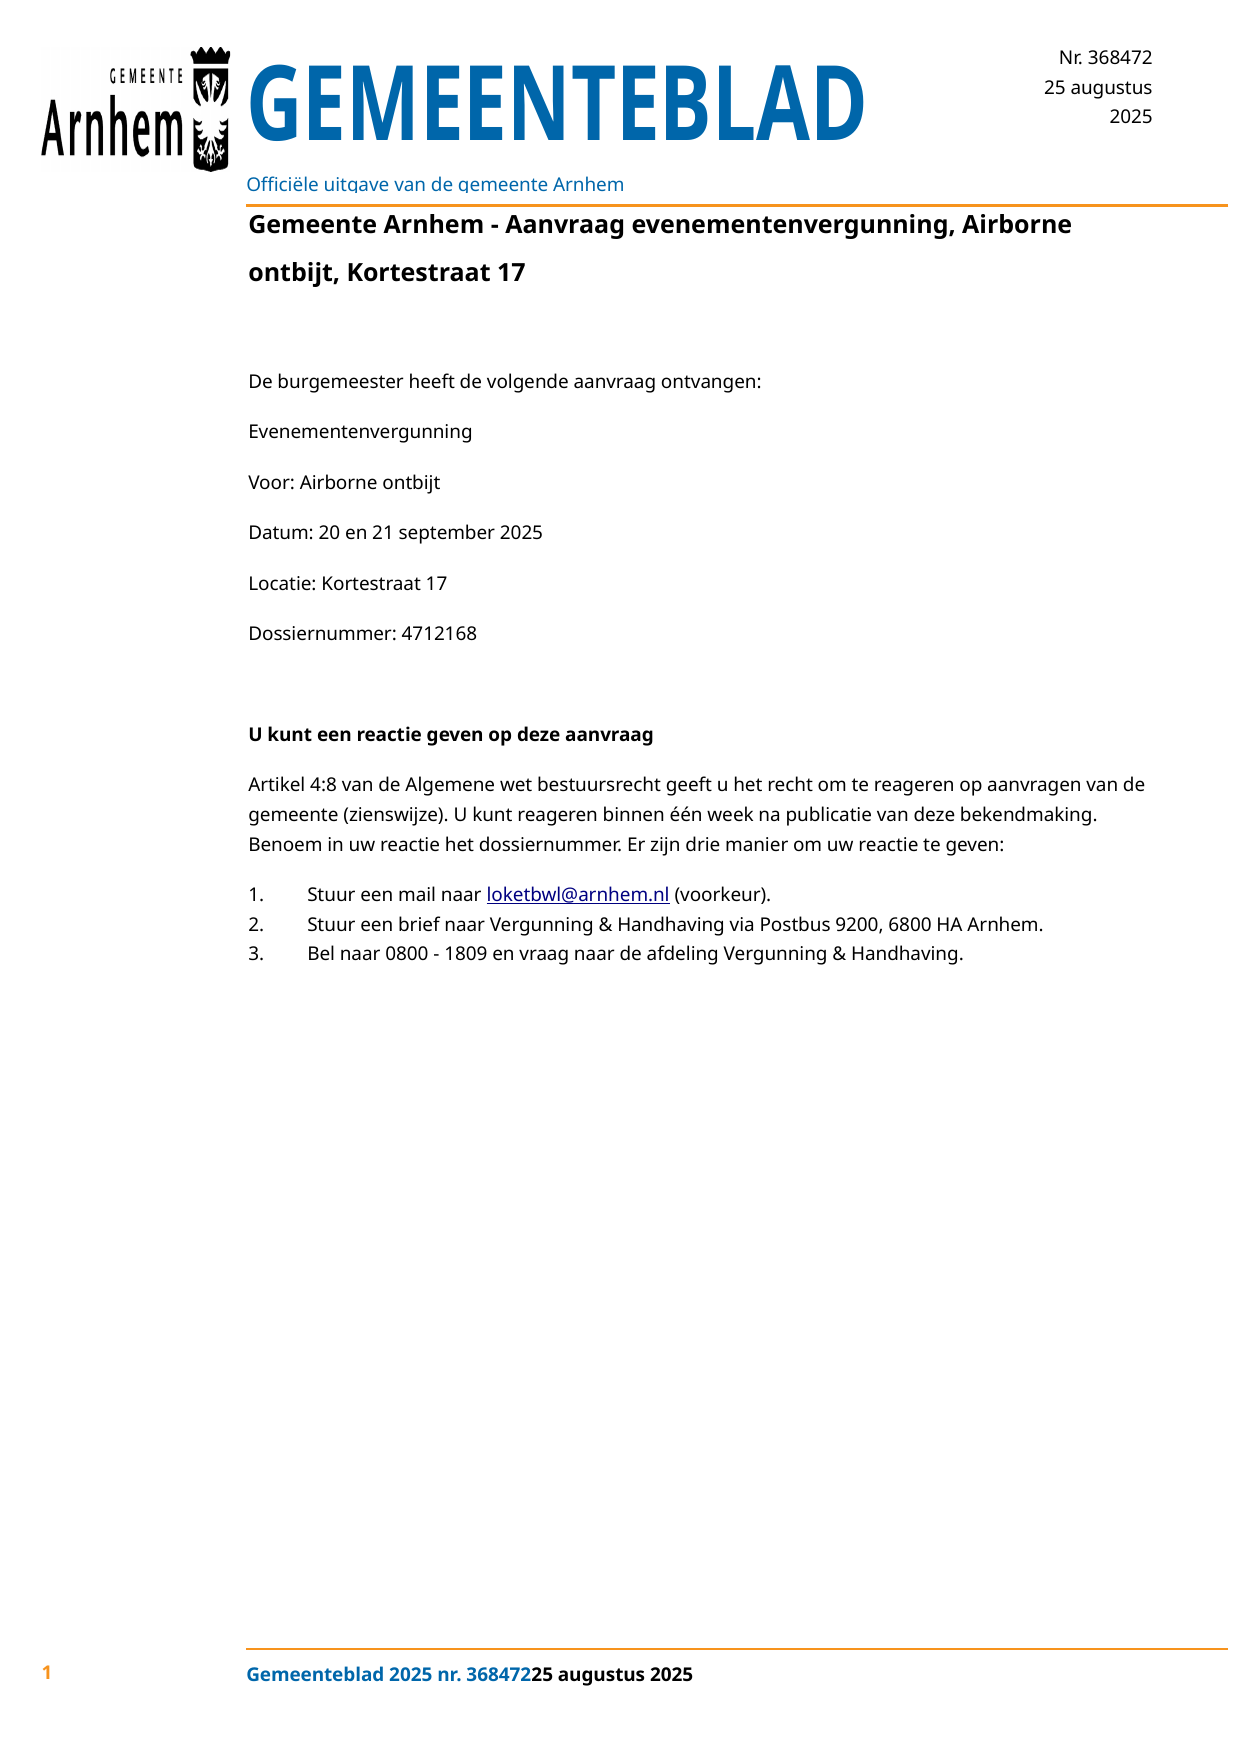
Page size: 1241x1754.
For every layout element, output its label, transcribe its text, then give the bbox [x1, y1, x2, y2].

text De burgemeester heeft de volgende aanvraag ontvangen: [248, 368, 1152, 394]
text Artikel 4:8 van de Algemene wet bestuursrecht geeft u het recht om te reageren op aanvragen van de gemeente (zienswijze). U kunt reageren binnen één week na publicatie van deze bekendmaking. Benoem in uw reactie het dossiernummer. Er zijn drie manier om uw reactie te geven: [248, 772, 1152, 857]
text Evenementenvergunning [248, 419, 1152, 444]
text U kunt een reactie geven op deze aanvraag [248, 721, 1152, 747]
list Stuur een mail naar loketbwl@arnhem.nl (voorkeur). [248, 881, 1152, 907]
list Bel naar 0800 - 1809 en vraag naar de afdeling Vergunning & Handhaving. [248, 940, 1152, 966]
list Stuur een brief naar Vergunning & Handhaving via Postbus 9200, 6800 HA Arnhem. [248, 911, 1152, 937]
picture [41, 47, 231, 172]
text Datum: 20 en 21 september 2025 [248, 519, 1152, 545]
text Voor: Airborne ontbijt [248, 469, 1152, 495]
text Gemeente Arnhem - Aanvraag evenementenvergunning, Airborne ontbijt, Kortestraat 17 [248, 207, 1152, 288]
text Dossiernummer: 4712168 [248, 620, 1152, 646]
text Locatie: Kortestraat 17 [248, 570, 1152, 596]
